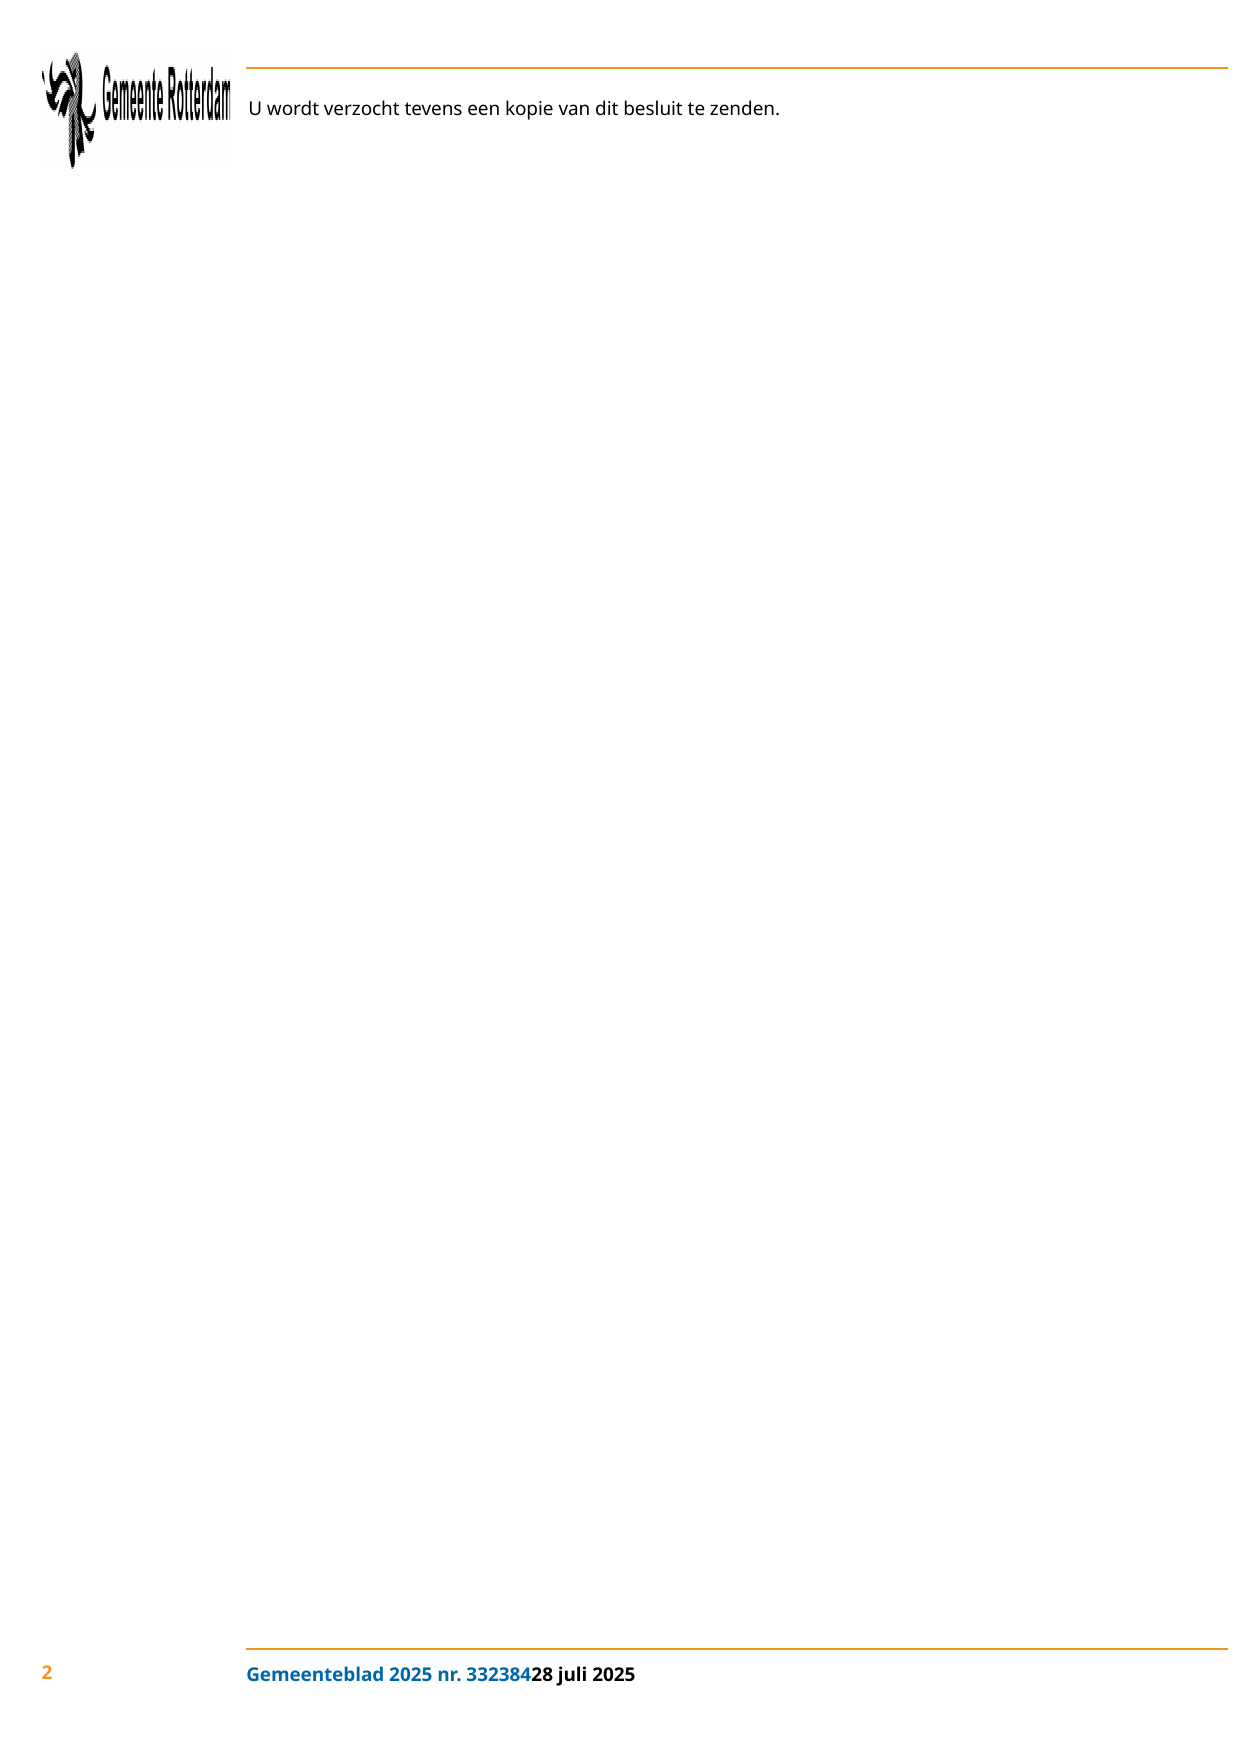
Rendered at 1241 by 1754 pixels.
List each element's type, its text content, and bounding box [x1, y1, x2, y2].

text U wordt verzocht tevens een kopie van dit besluit te zenden. [248, 95, 1152, 121]
picture [41, 47, 231, 172]
